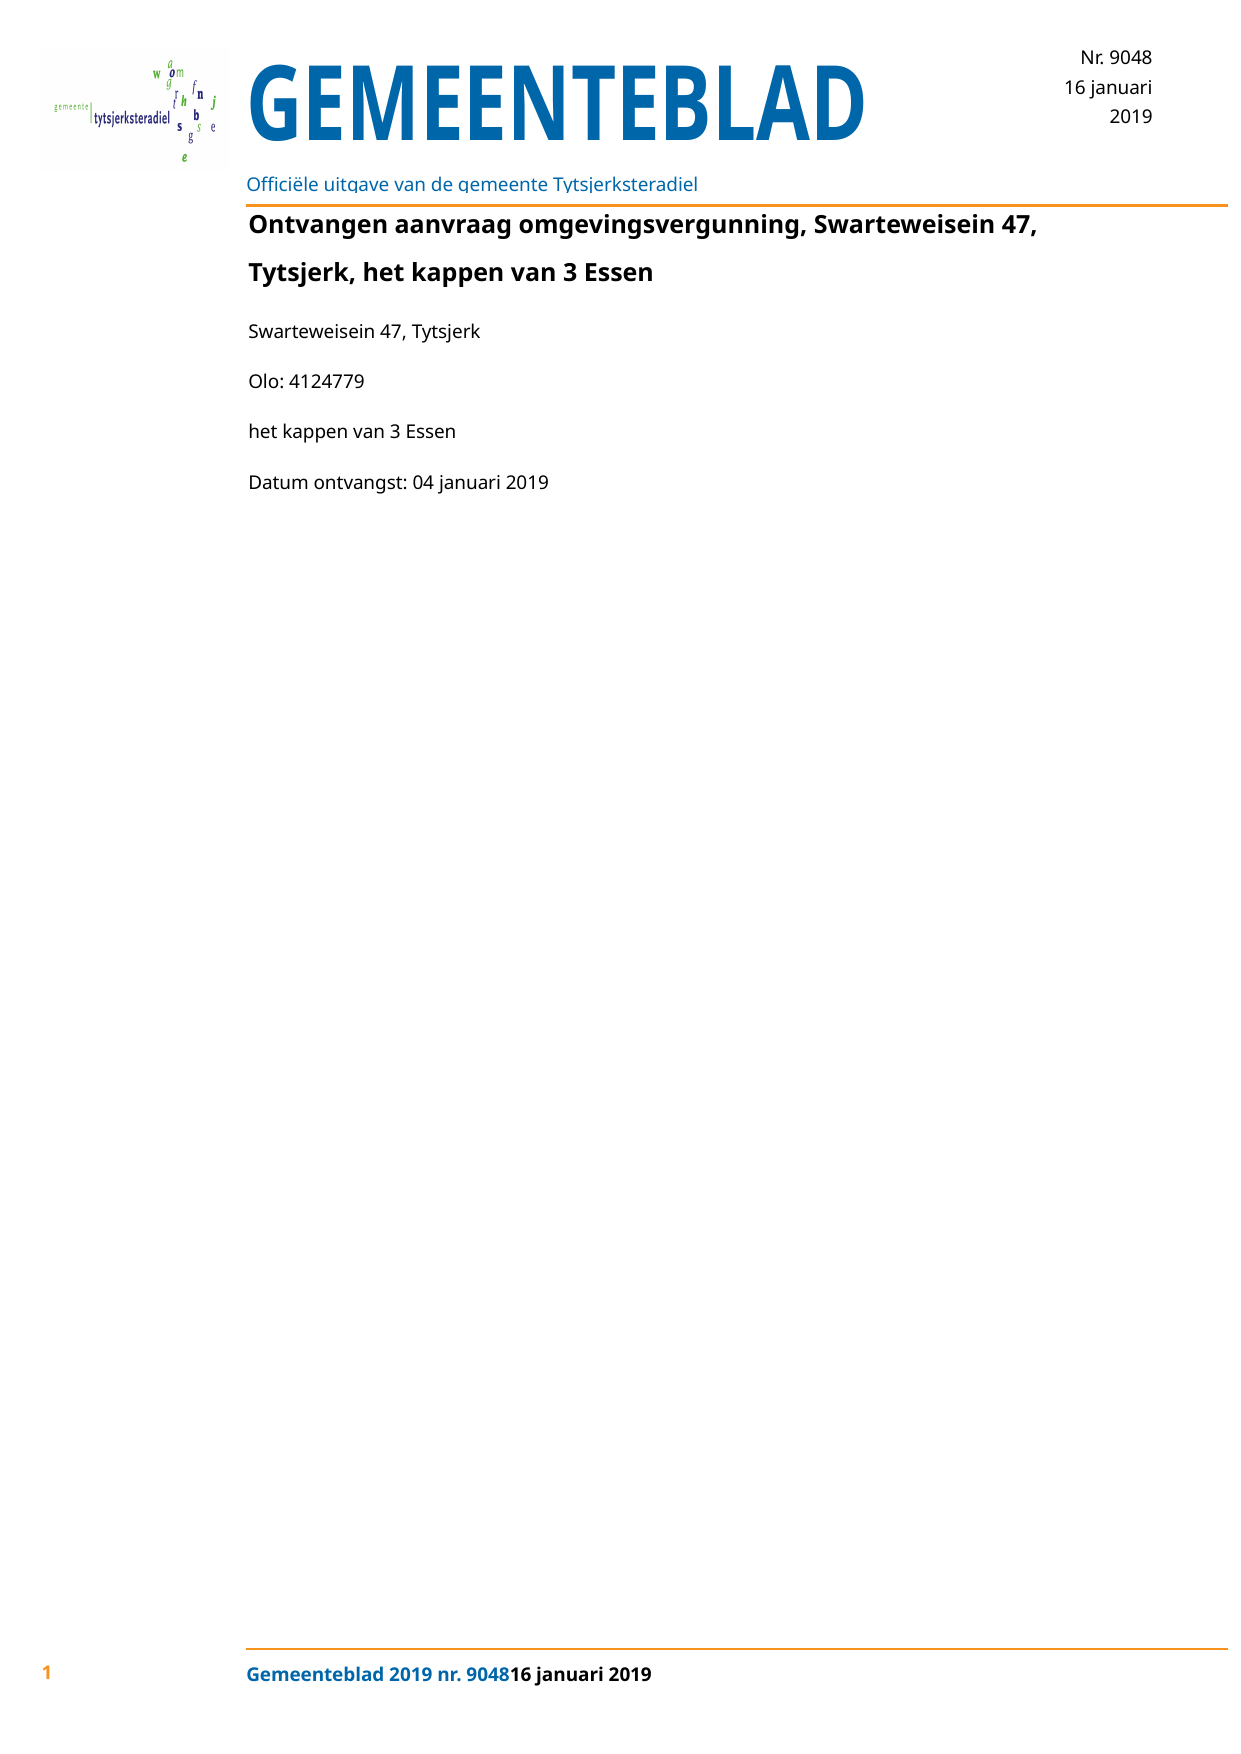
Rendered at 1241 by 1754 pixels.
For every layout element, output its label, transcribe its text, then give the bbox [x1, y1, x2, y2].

text Swarteweisein 47, Tytsjerk [248, 318, 1152, 344]
text het kappen van 3 Essen [248, 419, 1152, 444]
text Datum ontvangst: 04 januari 2019 [248, 469, 1152, 495]
text Olo: 4124779 [248, 368, 1152, 394]
picture [41, 47, 231, 172]
text Ontvangen aanvraag omgevingsvergunning, Swarteweisein 47, Tytsjerk, het kappen van 3 Essen [248, 207, 1152, 288]
